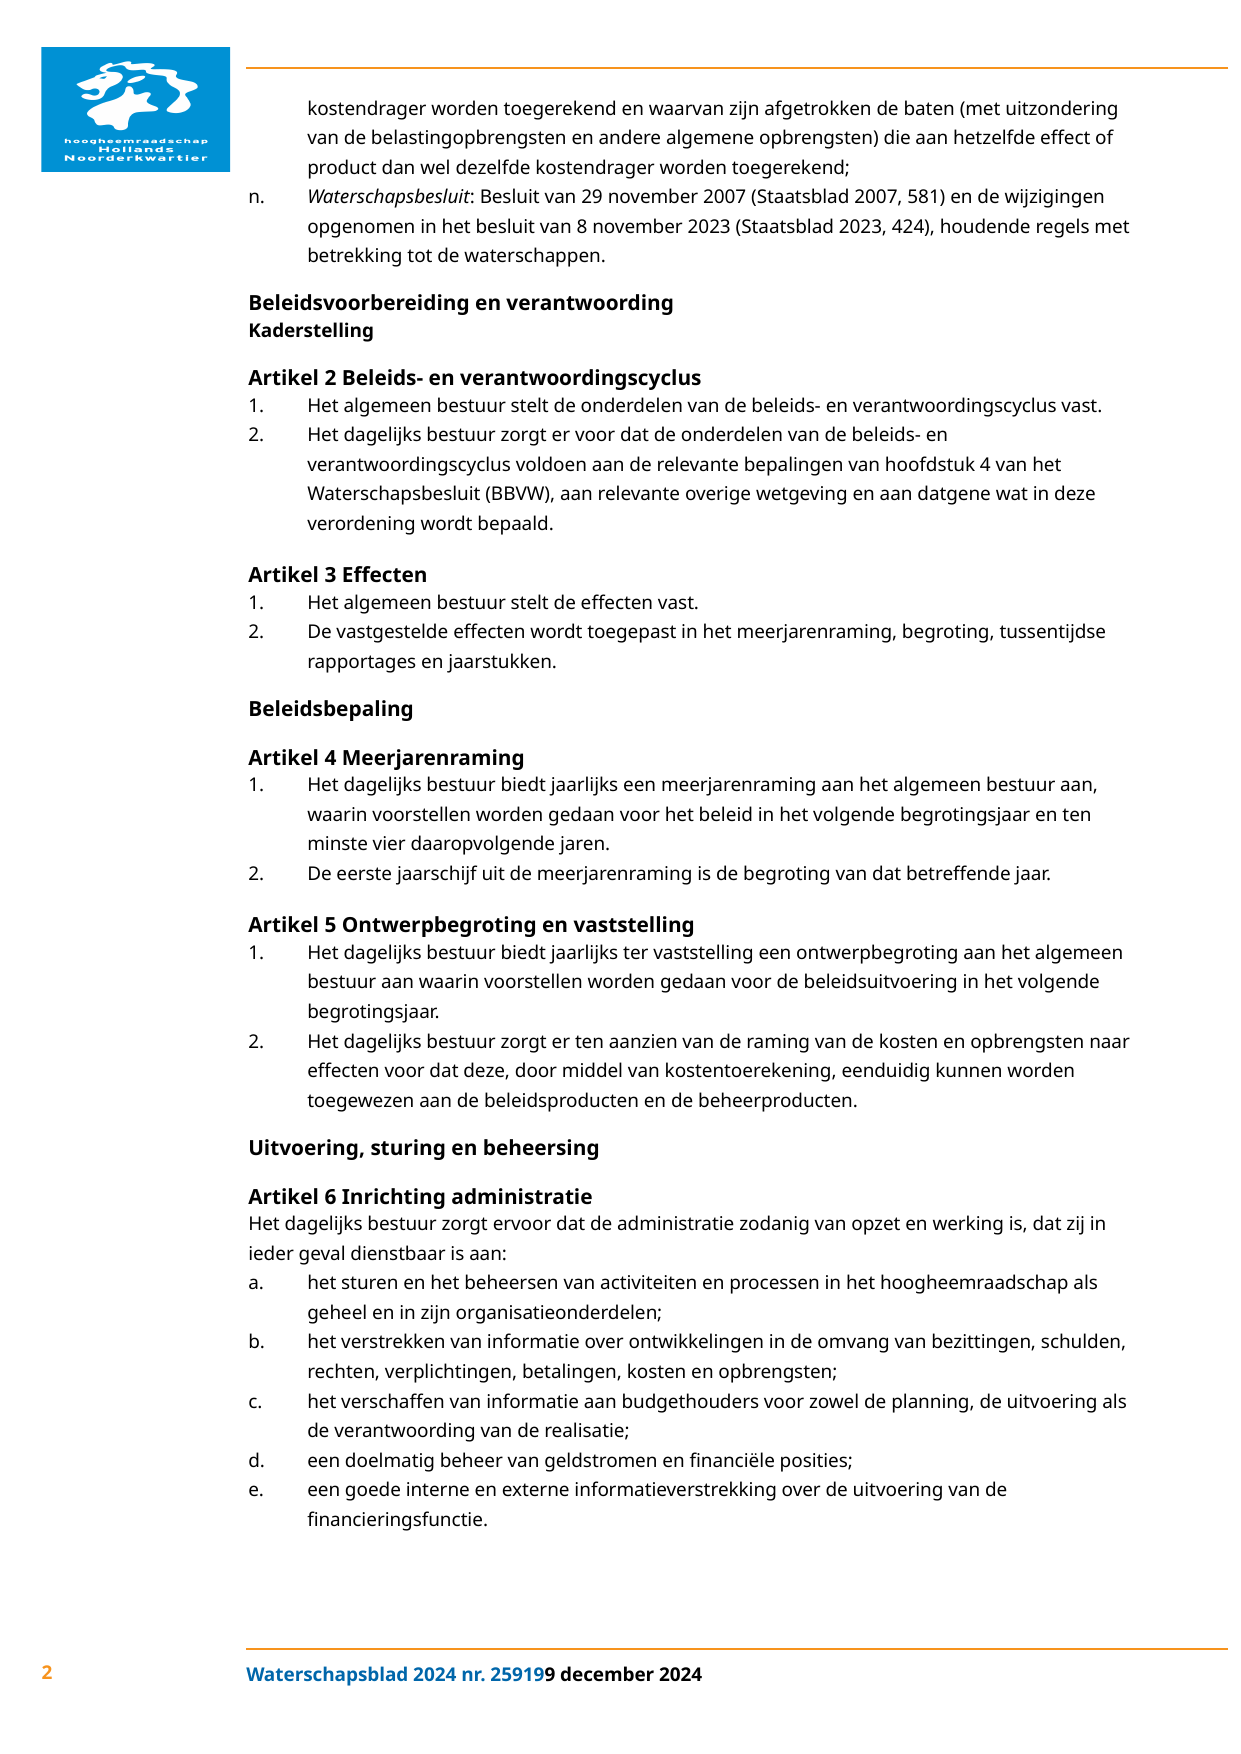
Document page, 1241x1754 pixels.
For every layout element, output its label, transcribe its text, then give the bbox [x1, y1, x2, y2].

list het verschaffen van informatie aan budgethouders voor zowel de planning, de uitvoering als de verantwoording van de realisatie; [248, 1388, 1152, 1443]
text Artikel 4 Meerjarenraming [248, 743, 1152, 771]
list Het dagelijks bestuur zorgt er voor dat de onderdelen van de beleids- en verantwoordingscyclus voldoen aan de relevante bepalingen van hoofdstuk 4 van het Waterschapsbesluit (BBVW), aan relevante overige wetgeving en aan datgene wat in deze verordening wordt bepaald. [248, 421, 1152, 536]
text Beleidsbepaling [248, 694, 1152, 722]
text Artikel 5 Ontwerpbegroting en vaststelling [248, 911, 1152, 939]
text Artikel 6 Inrichting administratie [248, 1182, 1152, 1210]
list kostendrager worden toegerekend en waarvan zijn afgetrokken de baten (met uitzondering van de belastingopbrengsten en andere algemene opbrengsten) die aan hetzelfde effect of product dan wel dezelfde kostendrager worden toegerekend; [248, 95, 1152, 180]
list een doelmatig beheer van geldstromen en financiële posities; [248, 1447, 1152, 1473]
list Het dagelijks bestuur biedt jaarlijks een meerjarenraming aan het algemeen bestuur aan, waarin voorstellen worden gedaan voor het beleid in het volgende begrotingsjaar en ten minste vier daaropvolgende jaren. [248, 771, 1152, 856]
list Het algemeen bestuur stelt de onderdelen van de beleids- en verantwoordingscyclus vast. [248, 392, 1152, 417]
text Het dagelijks bestuur zorgt ervoor dat de administratie zodanig van opzet en werking is, dat zij in ieder geval dienstbaar is aan: [248, 1210, 1152, 1266]
text Beleidsvoorbereiding en verantwoording [248, 288, 1152, 317]
list Het algemeen bestuur stelt de effecten vast. [248, 589, 1152, 615]
text Uitvoering, sturing en beheersing [248, 1133, 1152, 1161]
list Het dagelijks bestuur biedt jaarlijks ter vaststelling een ontwerpbegroting aan het algemeen bestuur aan waarin voorstellen worden gedaan voor de beleidsuitvoering in het volgende begrotingsjaar. [248, 939, 1152, 1024]
picture [118, 62, 197, 112]
picture [88, 87, 157, 130]
list De eerste jaarschijf uit de meerjarenraming is de begroting van dat betreffende jaar. [248, 860, 1152, 886]
list De vastgestelde effecten wordt toegepast in het meerjarenraming, begroting, tussentijdse rapportages en jaarstukken. [248, 618, 1152, 674]
picture [129, 76, 144, 82]
list Het dagelijks bestuur zorgt er ten aanzien van de raming van de kosten en opbrengsten naar effecten voor dat deze, door middel van kostentoerekening, eenduidig kunnen worden toegewezen aan de beleidsproducten en de beheerproducten. [248, 1028, 1152, 1113]
list het verstrekken van informatie over ontwikkelingen in de omvang van bezittingen, schulden, rechten, verplichtingen, betalingen, kosten en opbrengsten; [248, 1329, 1152, 1384]
list Waterschapsbesluit: Besluit van 29 november 2007 (Staatsblad 2007, 581) en de wijzigingen opgenomen in het besluit van 8 november 2023 (Staatsblad 2023, 424), houdende regels met betrekking tot de waterschappen. [248, 183, 1152, 268]
text Artikel 2 Beleids- en verantwoordingscyclus [248, 363, 1152, 392]
text Artikel 3 Effecten [248, 561, 1152, 589]
list een goede interne en externe informatieverstrekking over de uitvoering van de financieringsfunctie. [248, 1477, 1152, 1532]
list het sturen en het beheersen van activiteiten en processen in het hoogheemraadschap als geheel en in zijn organisatieonderdelen; [248, 1269, 1152, 1325]
text Kaderstelling [248, 317, 1152, 342]
picture [78, 64, 122, 99]
